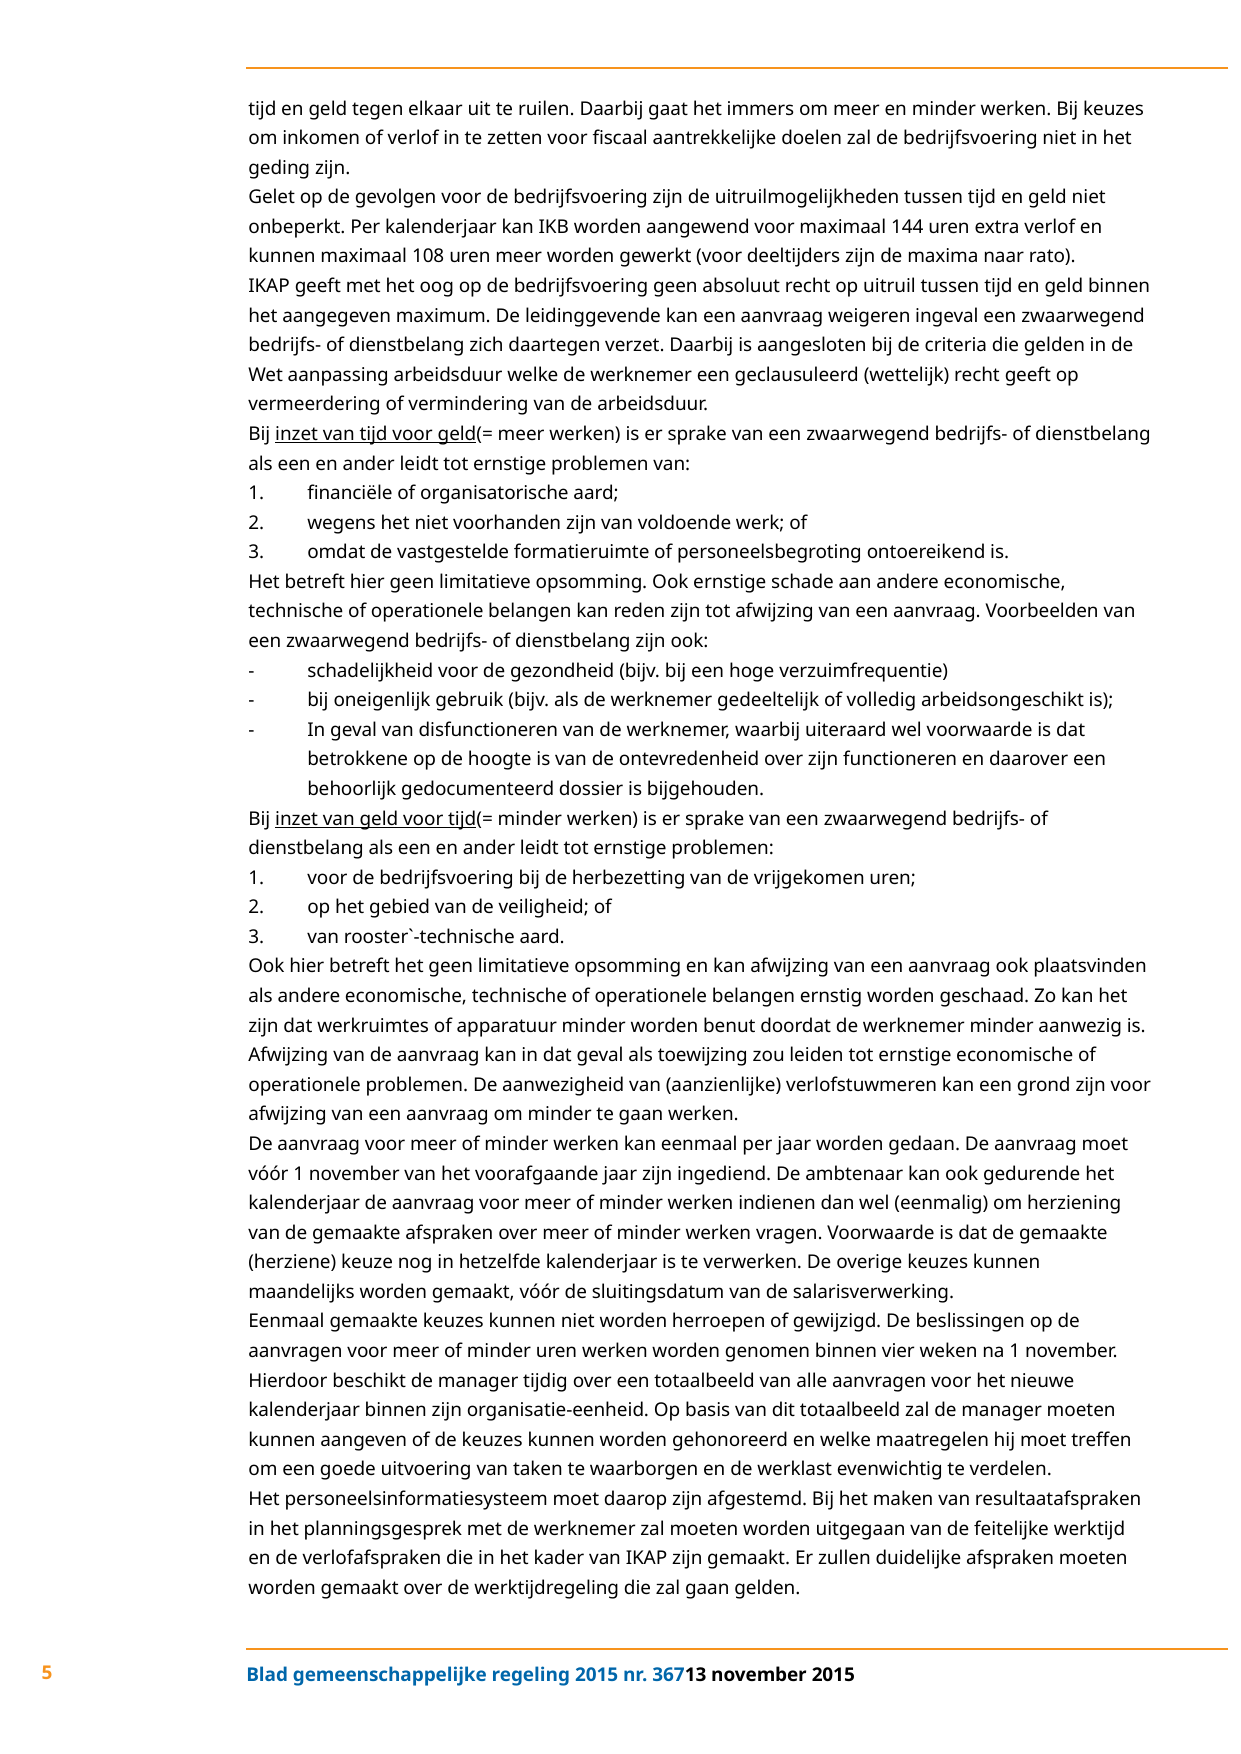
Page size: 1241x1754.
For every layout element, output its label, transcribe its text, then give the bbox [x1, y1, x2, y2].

text Bij inzet van tijd voor geld(= meer werken) is er sprake van een zwaarwegend bedrijfs- of dienstbelang als een en ander leidt tot ernstige problemen van: [248, 420, 1152, 476]
text tijd en geld tegen elkaar uit te ruilen. Daarbij gaat het immers om meer en minder werken. Bij keuzes om inkomen of verlof in te zetten voor fiscaal aantrekkelijke doelen zal de bedrijfsvoering niet in het geding zijn. [248, 95, 1152, 180]
text Gelet op de gevolgen voor de bedrijfsvoering zijn de uitruilmogelijkheden tussen tijd en geld niet onbeperkt. Per kalenderjaar kan IKB worden aangewend voor maximaal 144 uren extra verlof en kunnen maximaal 108 uren meer worden gewerkt (voor deeltijders zijn de maxima naar rato). [248, 183, 1152, 268]
list bij oneigenlijk gebruik (bijv. als de werknemer gedeeltelijk of volledig arbeidsongeschikt is); [248, 686, 1152, 712]
text Het betreft hier geen limitatieve opsomming. Ook ernstige schade aan andere economische, technische of operationele belangen kan reden zijn tot afwijzing van een aanvraag. Voorbeelden van een zwaarwegend bedrijfs- of dienstbelang zijn ook: [248, 568, 1152, 653]
text De aanvraag voor meer of minder werken kan eenmaal per jaar worden gedaan. De aanvraag moet vóór 1 november van het voorafgaande jaar zijn ingediend. De ambtenaar kan ook gedurende het kalenderjaar de aanvraag voor meer of minder werken indienen dan wel (eenmalig) om herziening van de gemaakte afspraken over meer of minder werken vragen. Voorwaarde is dat de gemaakte (herziene) keuze nog in hetzelfde kalenderjaar is te verwerken. De overige keuzes kunnen maandelijks worden gemaakt, vóór de sluitingsdatum van de salarisverwerking. [248, 1130, 1152, 1304]
text Bij inzet van geld voor tijd(= minder werken) is er sprake van een zwaarwegend bedrijfs- of dienstbelang als een en ander leidt tot ernstige problemen: [248, 805, 1152, 860]
list van rooster`-technische aard. [248, 923, 1152, 949]
text Ook hier betreft het geen limitatieve opsomming en kan afwijzing van een aanvraag ook plaatsvinden als andere economische, technische of operationele belangen ernstig worden geschaad. Zo kan het zijn dat werkruimtes of apparatuur minder worden benut doordat de werknemer minder aanwezig is. Afwijzing van de aanvraag kan in dat geval als toewijzing zou leiden tot ernstige economische of operationele problemen. De aanwezigheid van (aanzienlijke) verlofstuwmeren kan een grond zijn voor afwijzing van een aanvraag om minder te gaan werken. [248, 953, 1152, 1126]
list omdat de vastgestelde formatieruimte of personeelsbegroting ontoereikend is. [248, 538, 1152, 564]
text Eenmaal gemaakte keuzes kunnen niet worden herroepen of gewijzigd. De beslissingen op de aanvragen voor meer of minder uren werken worden genomen binnen vier weken na 1 november. Hierdoor beschikt de manager tijdig over een totaalbeeld van alle aanvragen voor het nieuwe kalenderjaar binnen zijn organisatie-eenheid. Op basis van dit totaalbeeld zal de manager moeten kunnen aangeven of de keuzes kunnen worden gehonoreerd en welke maatregelen hij moet treffen om een goede uitvoering van taken te waarborgen en de werklast evenwichtig te verdelen. [248, 1308, 1152, 1481]
list schadelijkheid voor de gezondheid (bijv. bij een hoge verzuimfrequentie) [248, 657, 1152, 683]
text Het personeelsinformatiesysteem moet daarop zijn afgestemd. Bij het maken van resultaatafspraken in het planningsgesprek met de werknemer zal moeten worden uitgegaan van de feitelijke werktijd en de verlofafspraken die in het kader van IKAP zijn gemaakt. Er zullen duidelijke afspraken moeten worden gemaakt over de werktijdregeling die zal gaan gelden. [248, 1485, 1152, 1600]
list In geval van disfunctioneren van de werknemer, waarbij uiteraard wel voorwaarde is dat betrokkene op de hoogte is van de ontevredenheid over zijn functioneren en daarover een behoorlijk gedocumenteerd dossier is bijgehouden. [248, 716, 1152, 801]
text IKAP geeft met het oog op de bedrijfsvoering geen absoluut recht op uitruil tussen tijd en geld binnen het aangegeven maximum. De leidinggevende kan een aanvraag weigeren ingeval een zwaarwegend bedrijfs- of dienstbelang zich daartegen verzet. Daarbij is aangesloten bij de criteria die gelden in de Wet aanpassing arbeidsduur welke de werknemer een geclausuleerd (wettelijk) recht geeft op vermeerdering of vermindering van de arbeidsduur. [248, 272, 1152, 416]
list wegens het niet voorhanden zijn van voldoende werk; of [248, 509, 1152, 535]
picture [41, 47, 231, 172]
list op het gebied van de veiligheid; of [248, 893, 1152, 919]
list financiële of organisatorische aard; [248, 479, 1152, 505]
list voor de bedrijfsvoering bij de herbezetting van de vrijgekomen uren; [248, 864, 1152, 890]
